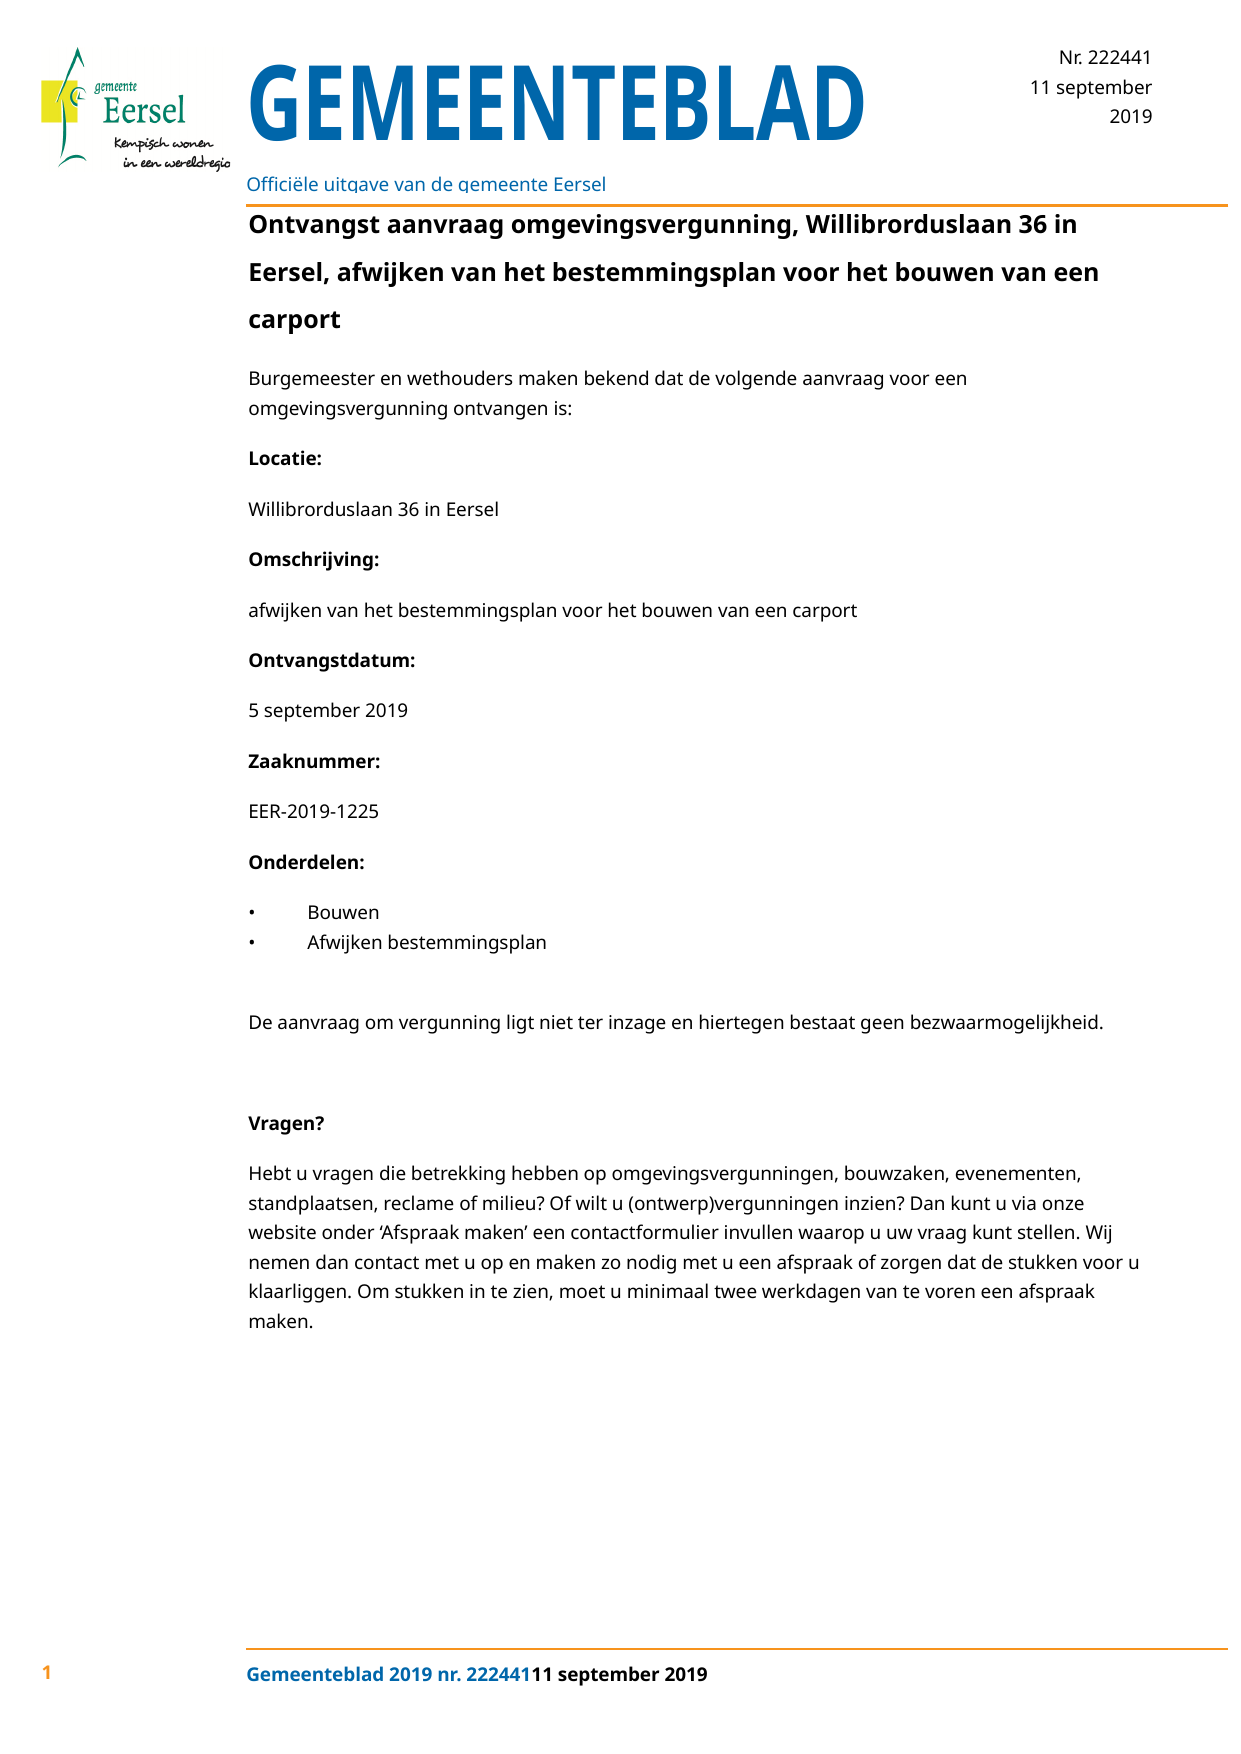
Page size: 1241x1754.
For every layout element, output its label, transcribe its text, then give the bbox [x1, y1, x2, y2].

text Locatie: [248, 446, 1152, 471]
text afwijken van het bestemmingsplan voor het bouwen van een carport [248, 597, 1152, 622]
text Ontvangstdatum: [248, 647, 1152, 673]
text Onderdelen: [248, 849, 1152, 874]
text De aanvraag om vergunning ligt niet ter inzage en hiertegen bestaat geen bezwaarmogelijkheid. [248, 1009, 1152, 1034]
text Burgemeester en wethouders maken bekend dat de volgende aanvraag voor een omgevingsvergunning ontvangen is: [248, 366, 1152, 421]
list Afwijken bestemmingsplan [248, 929, 1152, 954]
text Omschrijving: [248, 546, 1152, 572]
text Hebt u vragen die betrekking hebben op omgevingsvergunningen, bouwzaken, evenementen, standplaatsen, reclame of milieu? Of wilt u (ontwerp)vergunningen inzien? Dan kunt u via onze website onder ‘Afspraak maken’ een contactformulier invullen waarop u uw vraag kunt stellen. Wij nemen dan contact met u op en maken zo nodig met u een afspraak of zorgen dat de stukken voor u klaarliggen. Om stukken in te zien, moet u minimaal twee werkdagen van te voren een afspraak maken. [248, 1160, 1152, 1334]
text 5 september 2019 [248, 698, 1152, 723]
text EER-2019-1225 [248, 798, 1152, 824]
text Zaaknummer: [248, 748, 1152, 774]
text Ontvangst aanvraag omgevingsvergunning, Willibrorduslaan 36 in Eersel, afwijken van het bestemmingsplan voor het bouwen van een carport [248, 207, 1152, 336]
list Bouwen [248, 899, 1152, 925]
picture [41, 47, 231, 172]
text Willibrorduslaan 36 in Eersel [248, 496, 1152, 522]
text Vragen? [248, 1110, 1152, 1135]
